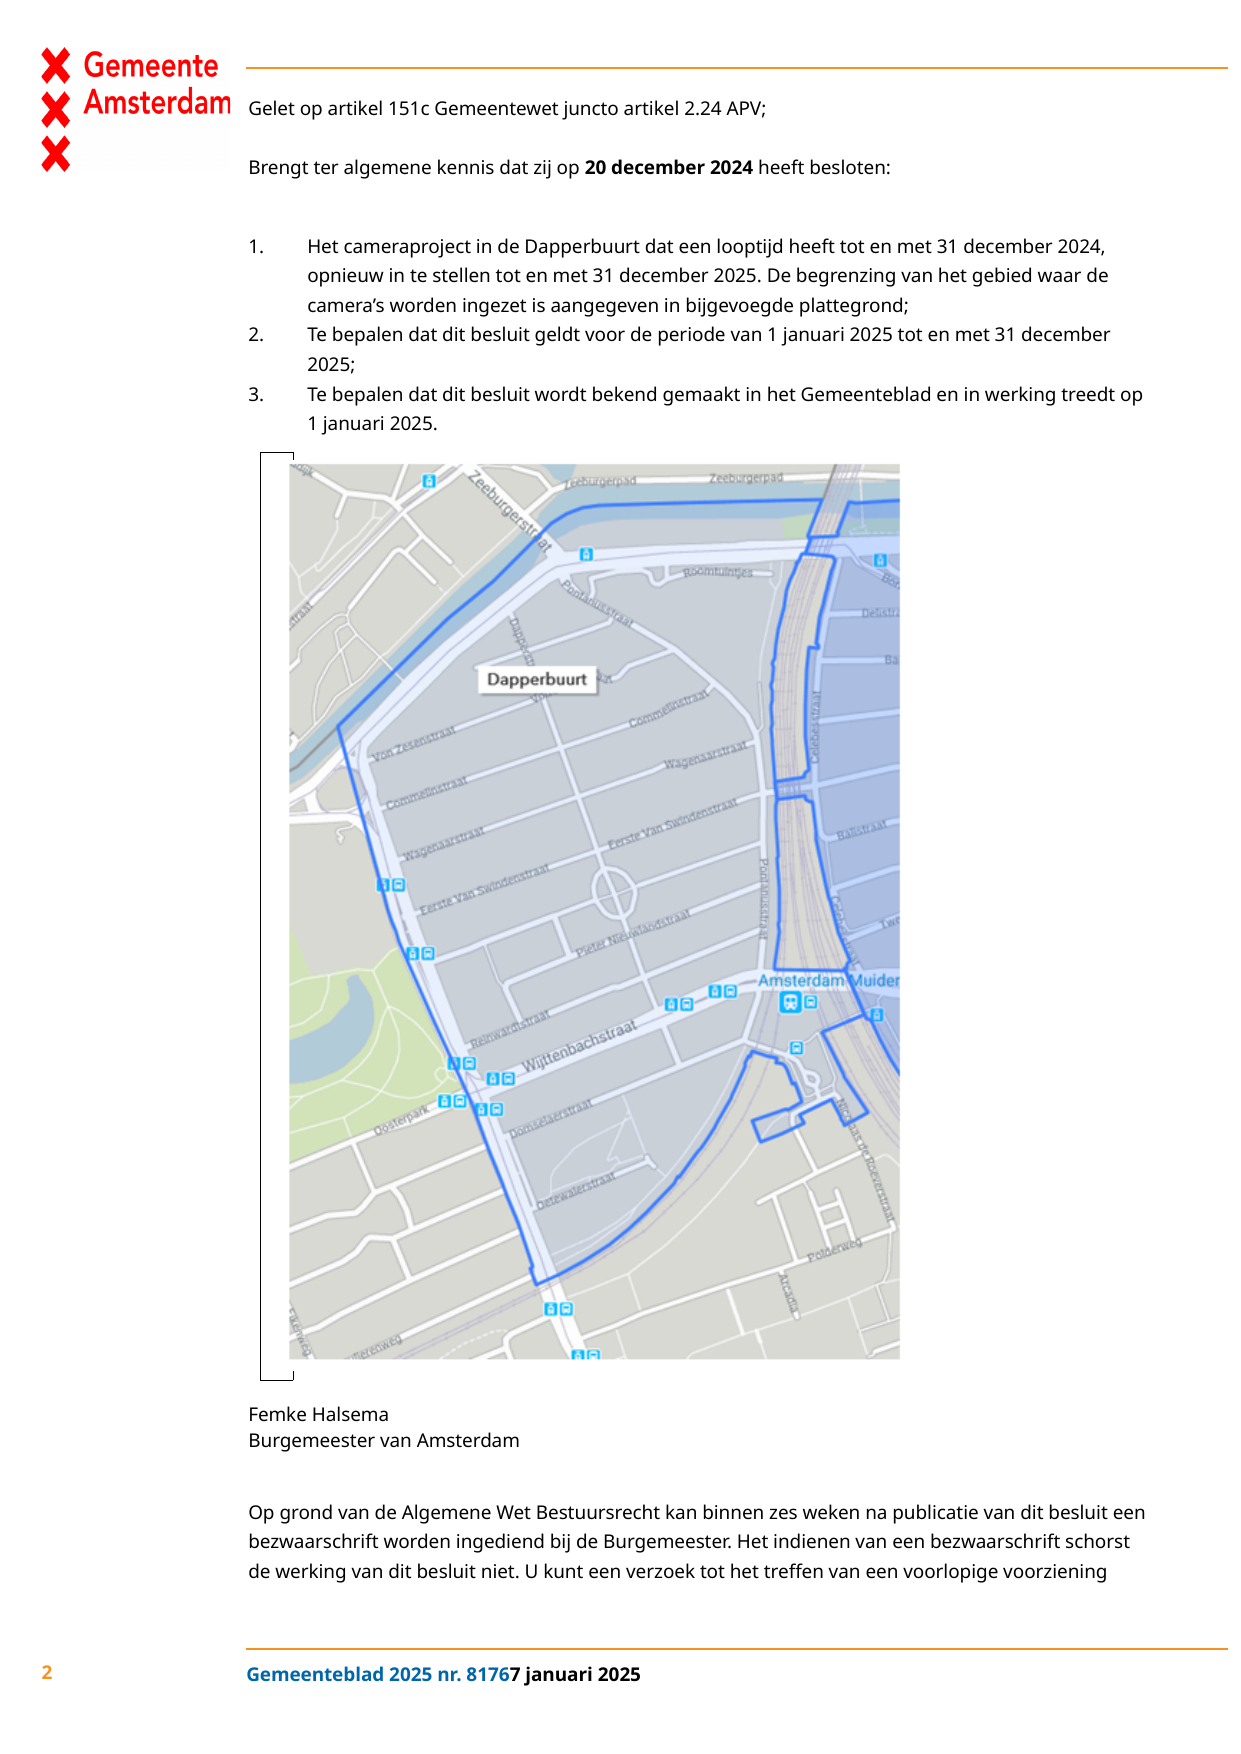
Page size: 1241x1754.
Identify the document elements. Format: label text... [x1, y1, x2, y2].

list Te bepalen dat dit besluit wordt bekend gemaakt in het Gemeenteblad en in werking treedt op 1 januari 2025. [248, 381, 1152, 436]
text Burgemeester van Amsterdam [248, 1427, 1152, 1452]
text Gelet op artikel 151c Gemeentewet juncto artikel 2.24 APV; [248, 95, 1152, 121]
text Op grond van de Algemene Wet Bestuursrecht kan binnen zes weken na publicatie van dit besluit een bezwaarschrift worden ingediend bij de Burgemeester. Het indienen van een bezwaarschrift schorst de werking van dit besluit niet. U kunt een verzoek tot het treffen van een voorlopige voorziening [248, 1499, 1152, 1584]
list Te bepalen dat dit besluit geldt voor de periode van 1 januari 2025 tot en met 31 december 2025; [248, 322, 1152, 377]
picture [41, 47, 231, 172]
picture [268, 460, 913, 1371]
text Brengt ter algemene kennis dat zij op 20 december 2024 heeft besloten: [248, 154, 1152, 180]
text Femke Halsema [248, 1401, 1152, 1427]
list Het cameraproject in de Dapperbuurt dat een looptijd heeft tot en met 31 december 2024, opnieuw in te stellen tot en met 31 december 2025. De begrenzing van het gebied waar de camera’s worden ingezet is aangegeven in bijgevoegde plattegrond; [248, 233, 1152, 318]
